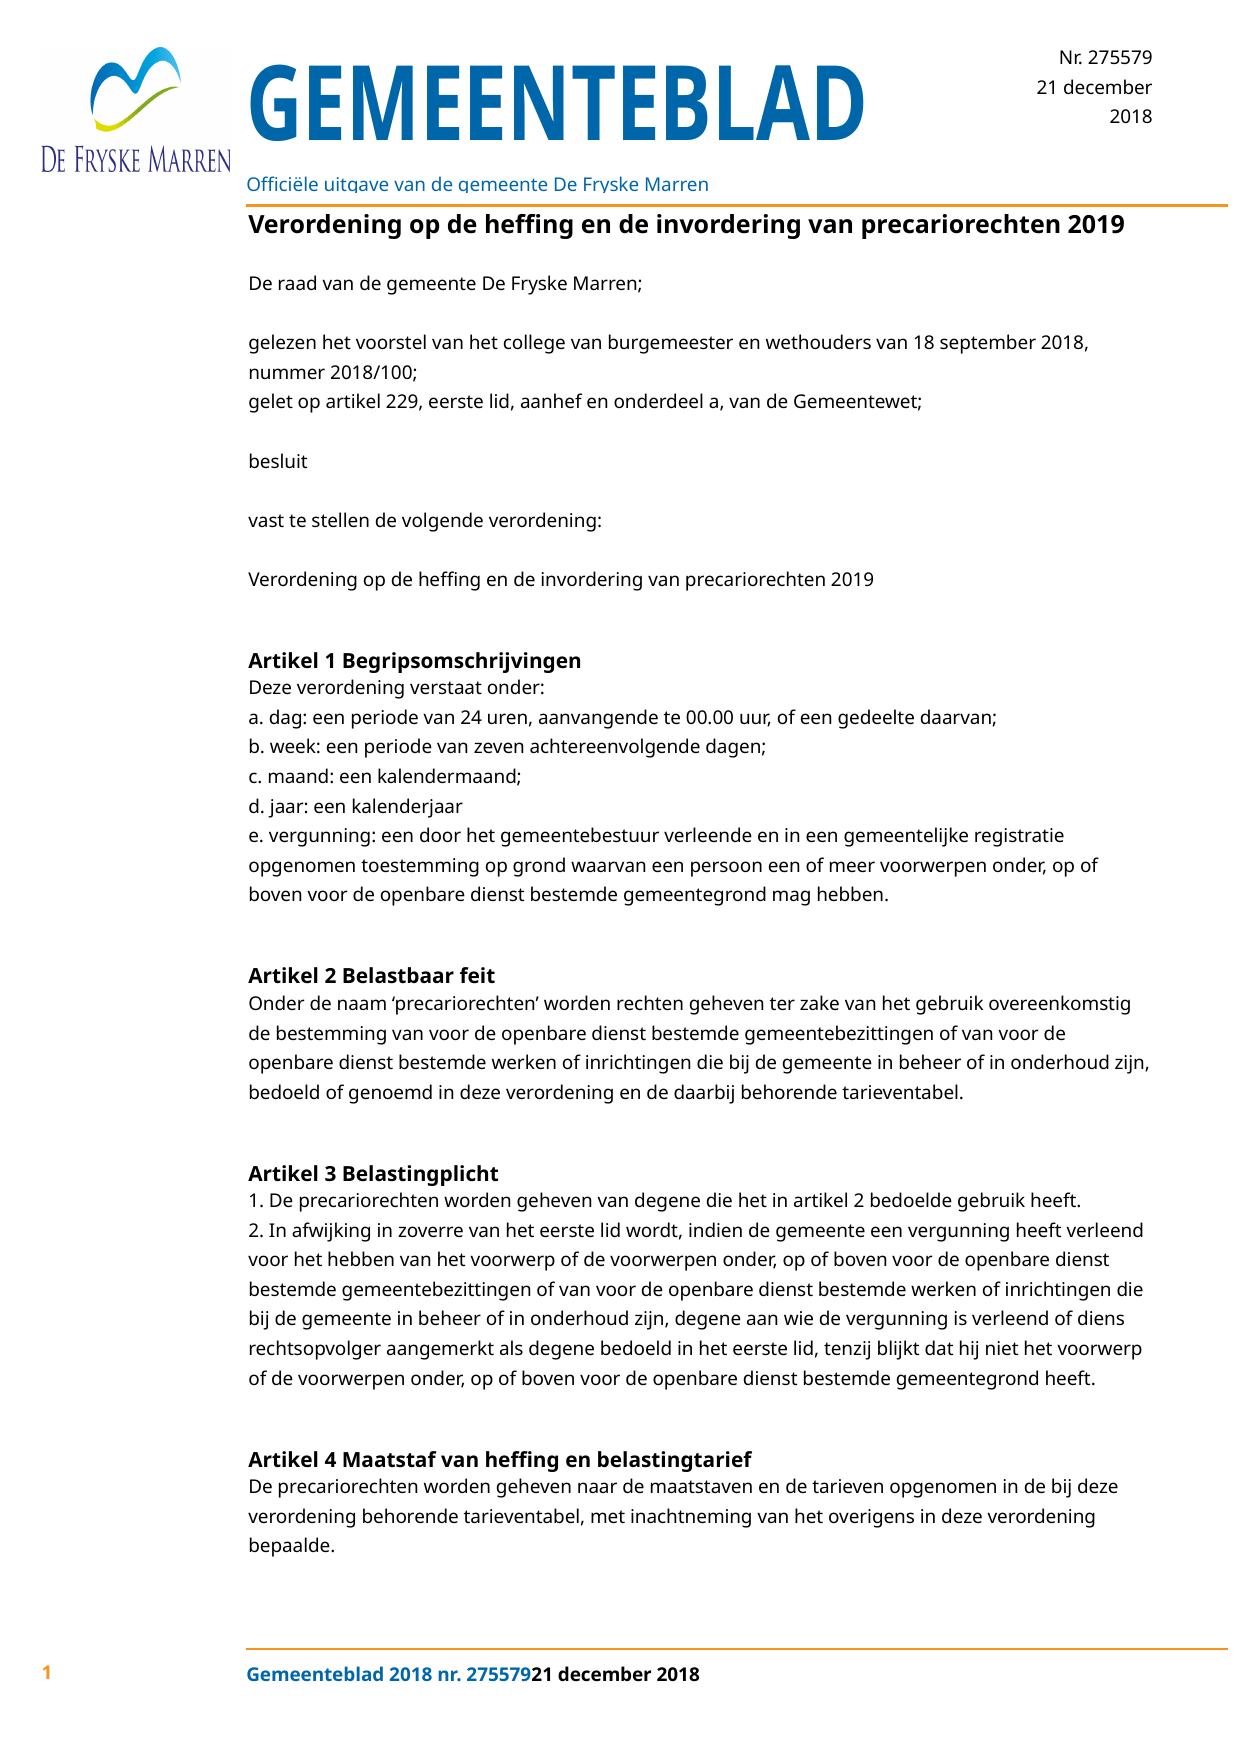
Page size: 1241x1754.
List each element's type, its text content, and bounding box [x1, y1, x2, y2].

text 1. De precariorechten worden geheven van degene die het in artikel 2 bedoelde gebruik heeft. [248, 1187, 1152, 1213]
text Artikel 4 Maatstaf van heffing en belastingtarief [248, 1445, 1152, 1473]
text 2. In afwijking in zoverre van het eerste lid wordt, indien de gemeente een vergunning heeft verleend voor het hebben van het voorwerp of de voorwerpen onder, op of boven voor de openbare dienst bestemde gemeentebezittingen of van voor de openbare dienst bestemde werken of inrichtingen die bij de gemeente in beheer of in onderhoud zijn, degene aan wie de vergunning is verleend of diens rechtsopvolger aangemerkt als degene bedoeld in het eerste lid, tenzij blijkt dat hij niet het voorwerp of de voorwerpen onder, op of boven voor de openbare dienst bestemde gemeentegrond heeft. [248, 1217, 1152, 1391]
text gelet op artikel 229, eerste lid, aanhef en onderdeel a, van de Gemeentewet; [248, 389, 1152, 414]
text b. week: een periode van zeven achtereenvolgende dagen; [248, 734, 1152, 759]
text Verordening op de heffing en de invordering van precariorechten 2019 [248, 207, 1152, 241]
text Artikel 3 Belastingplicht [248, 1159, 1152, 1187]
text a. dag: een periode van 24 uren, aanvangende te 00.00 uur, of een gedeelte daarvan; [248, 704, 1152, 730]
text besluit [248, 448, 1152, 473]
text c. maand: een kalendermaand; [248, 763, 1152, 789]
text e. vergunning: een door het gemeentebestuur verleende en in een gemeentelijke registratie opgenomen toestemming op grond waarvan een persoon een of meer voorwerpen onder, op of boven voor de openbare dienst bestemde gemeentegrond mag hebben. [248, 822, 1152, 907]
text De raad van de gemeente De Fryske Marren; [248, 270, 1152, 296]
text Artikel 1 Begripsomschrijvingen [248, 646, 1152, 674]
picture [41, 47, 231, 172]
text gelezen het voorstel van het college van burgemeester en wethouders van 18 september 2018, nummer 2018/100; [248, 329, 1152, 385]
text Verordening op de heffing en de invordering van precariorechten 2019 [248, 566, 1152, 592]
text d. jaar: een kalenderjaar [248, 793, 1152, 819]
text De precariorechten worden geheven naar de maatstaven en de tarieven opgenomen in de bij deze verordening behorende tarieventabel, met inachtneming van het overigens in deze verordening bepaalde. [248, 1473, 1152, 1558]
text Deze verordening verstaat onder: [248, 674, 1152, 700]
text Onder de naam ‘precariorechten’ worden rechten geheven ter zake van het gebruik overeenkomstig de bestemming van voor de openbare dienst bestemde gemeentebezittingen of van voor de openbare dienst bestemde werken of inrichtingen die bij de gemeente in beheer of in onderhoud zijn, bedoeld of genoemd in deze verordening en de daarbij behorende tarieventabel. [248, 990, 1152, 1104]
text Artikel 2 Belastbaar feit [248, 962, 1152, 990]
text vast te stellen de volgende verordening: [248, 507, 1152, 533]
